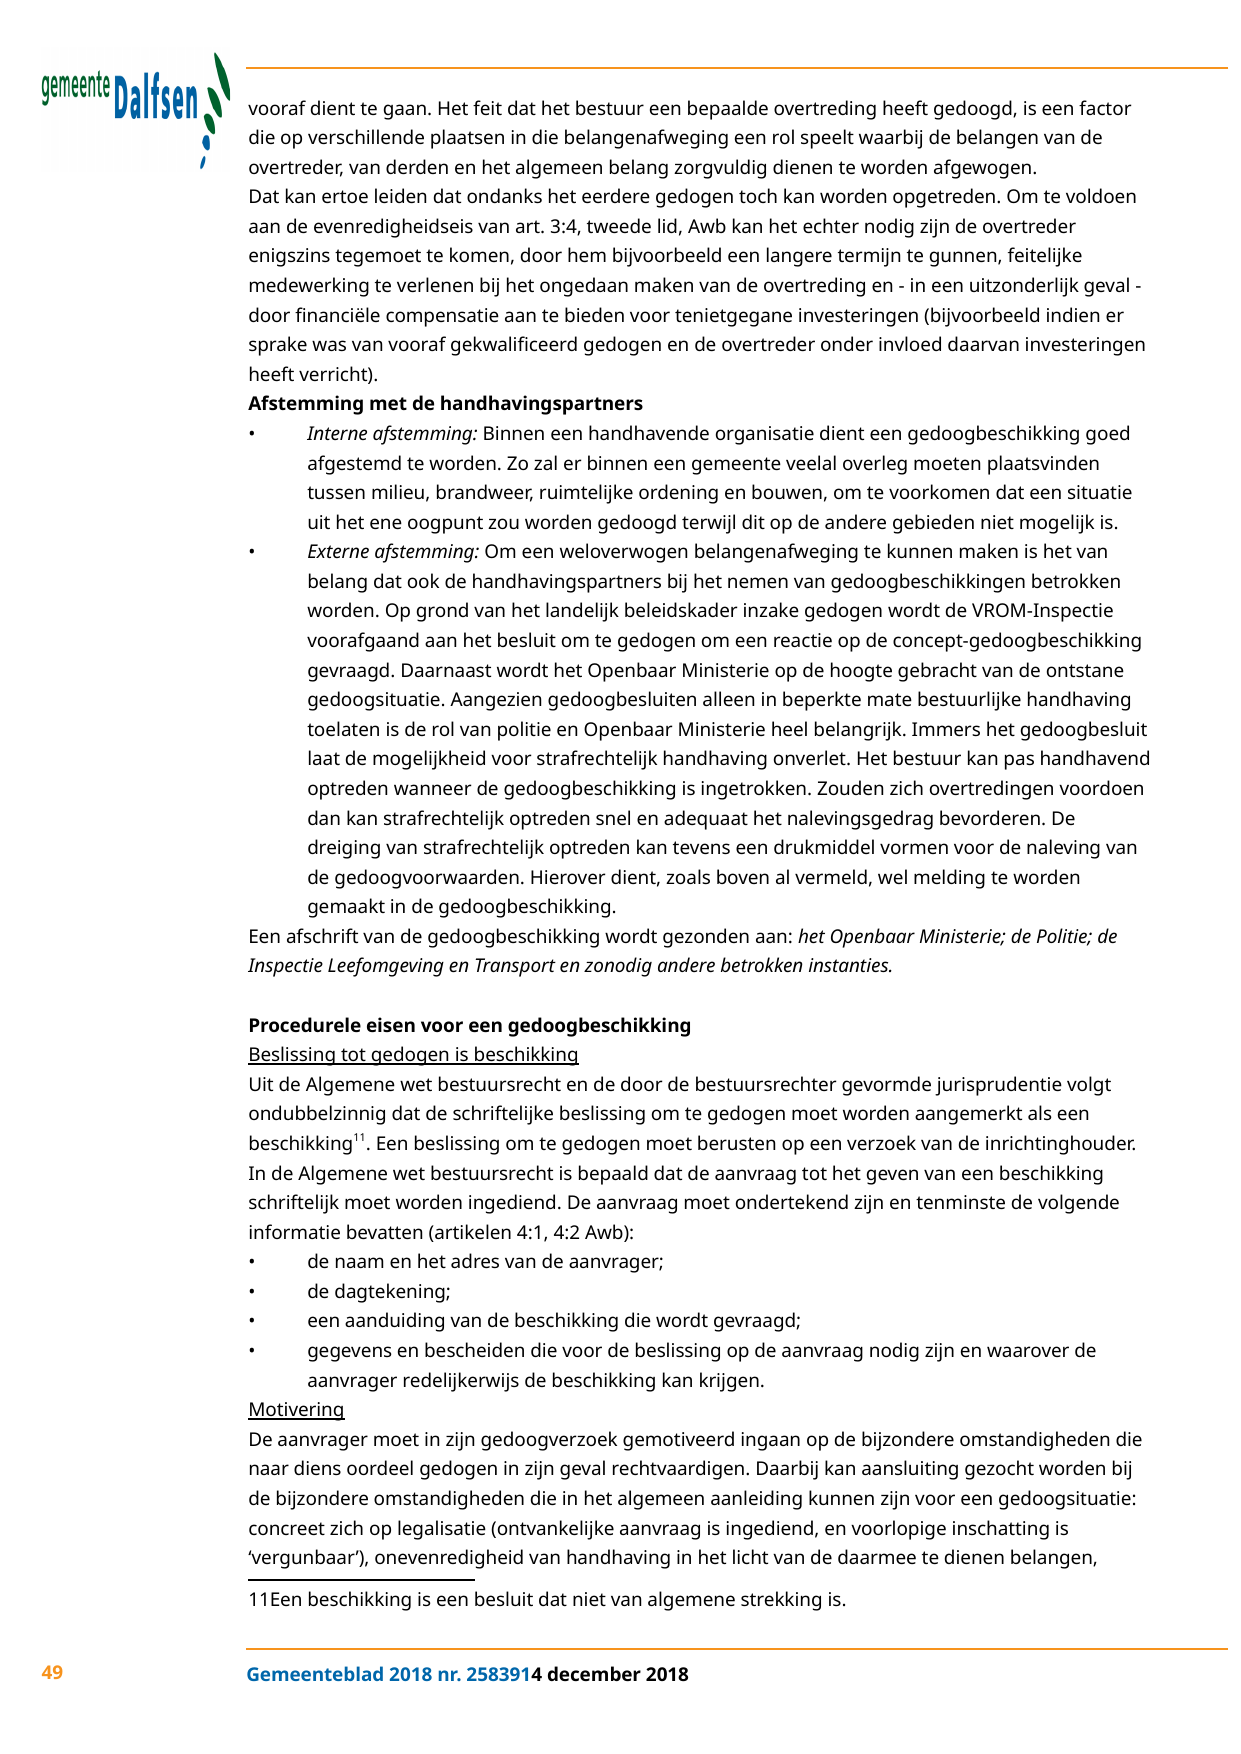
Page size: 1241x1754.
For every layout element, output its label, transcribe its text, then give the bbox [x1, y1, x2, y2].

text Procedurele eisen voor een gedoogbeschikking [248, 1012, 1152, 1038]
list Interne afstemming: Binnen een handhavende organisatie dient een gedoogbeschikking goed afgestemd te worden. Zo zal er binnen een gemeente veelal overleg moeten plaatsvinden tussen milieu, brandweer, ruimtelijke ordening en bouwen, om te voorkomen dat een situatie uit het ene oogpunt zou worden gedoogd terwijl dit op de andere gebieden niet mogelijk is. [248, 420, 1152, 535]
text Afstemming met de handhavingspartners [248, 391, 1152, 416]
list gegevens en bescheiden die voor de beslissing op de aanvraag nodig zijn en waarover de aanvrager redelijkerwijs de beschikking kan krijgen. [248, 1337, 1152, 1393]
text Dat kan ertoe leiden dat ondanks het eerdere gedogen toch kan worden opgetreden. Om te voldoen aan de evenredigheidseis van art. 3:4, tweede lid, Awb kan het echter nodig zijn de overtreder enigszins tegemoet te komen, door hem bijvoorbeeld een langere termijn te gunnen, feitelijke medewerking te verlenen bij het ongedaan maken van de overtreding en - in een uitzonderlijk geval - door financiële compensatie aan te bieden voor tenietgegane investeringen (bijvoorbeeld indien er sprake was van vooraf gekwalificeerd gedogen en de overtreder onder invloed daarvan investeringen heeft verricht). [248, 183, 1152, 387]
text Motivering [248, 1396, 1152, 1422]
text Een beschikking is een besluit dat niet van algemene strekking is. [248, 1586, 1152, 1612]
list Externe afstemming: Om een weloverwogen belangenafweging te kunnen maken is het van belang dat ook de handhavingspartners bij het nemen van gedoogbeschikkingen betrokken worden. Op grond van het landelijk beleidskader inzake gedogen wordt de VROM-Inspectie voorafgaand aan het besluit om te gedogen om een reactie op de concept-gedoogbeschikking gevraagd. Daarnaast wordt het Openbaar Ministerie op de hoogte gebracht van de ontstane gedoogsituatie. Aangezien gedoogbesluiten alleen in beperkte mate bestuurlijke handhaving toelaten is de rol van politie en Openbaar Ministerie heel belangrijk. Immers het gedoogbesluit laat de mogelijkheid voor strafrechtelijk handhaving onverlet. Het bestuur kan pas handhavend optreden wanneer de gedoogbeschikking is ingetrokken. Zouden zich overtredingen voordoen dan kan strafrechtelijk optreden snel en adequaat het nalevingsgedrag bevorderen. De dreiging van strafrechtelijk optreden kan tevens een drukmiddel vormen voor de naleving van de gedoogvoorwaarden. Hierover dient, zoals boven al vermeld, wel melding te worden gemaakt in de gedoogbeschikking. [248, 538, 1152, 919]
list de dagtekening; [248, 1278, 1152, 1304]
text vooraf dient te gaan. Het feit dat het bestuur een bepaalde overtreding heeft gedoogd, is een factor die op verschillende plaatsen in die belangenafweging een rol speelt waarbij de belangen van de overtreder, van derden en het algemeen belang zorgvuldig dienen te worden afgewogen. [248, 95, 1152, 180]
text Een afschrift van de gedoogbeschikking wordt gezonden aan: het Openbaar Ministerie; de Politie; de Inspectie Leefomgeving en Transport en zonodig andere betrokken instanties. [248, 923, 1152, 978]
list een aanduiding van de beschikking die wordt gevraagd; [248, 1308, 1152, 1333]
picture [41, 47, 231, 172]
text Beslissing tot gedogen is beschikking [248, 1041, 1152, 1067]
list de naam en het adres van de aanvrager; [248, 1248, 1152, 1274]
text Uit de Algemene wet bestuursrecht en de door de bestuursrechter gevormde jurisprudentie volgt ondubbelzinnig dat de schriftelijke beslissing om te gedogen moet worden aangemerkt als een beschikking. Een beslissing om te gedogen moet berusten op een verzoek van de inrichtinghouder. [248, 1071, 1152, 1156]
text In de Algemene wet bestuursrecht is bepaald dat de aanvraag tot het geven van een beschikking schriftelijk moet worden ingediend. De aanvraag moet ondertekend zijn en tenminste de volgende informatie bevatten (artikelen 4:1, 4:2 Awb): [248, 1160, 1152, 1245]
text De aanvrager moet in zijn gedoogverzoek gemotiveerd ingaan op de bijzondere omstandigheden die naar diens oordeel gedogen in zijn geval rechtvaardigen. Daarbij kan aansluiting gezocht worden bij de bijzondere omstandigheden die in het algemeen aanleiding kunnen zijn voor een gedoogsituatie: concreet zich op legalisatie (ontvankelijke aanvraag is ingediend, en voorlopige inschatting is ‘vergunbaar’), onevenredigheid van handhaving in het licht van de daarmee te dienen belangen, [248, 1426, 1152, 1570]
